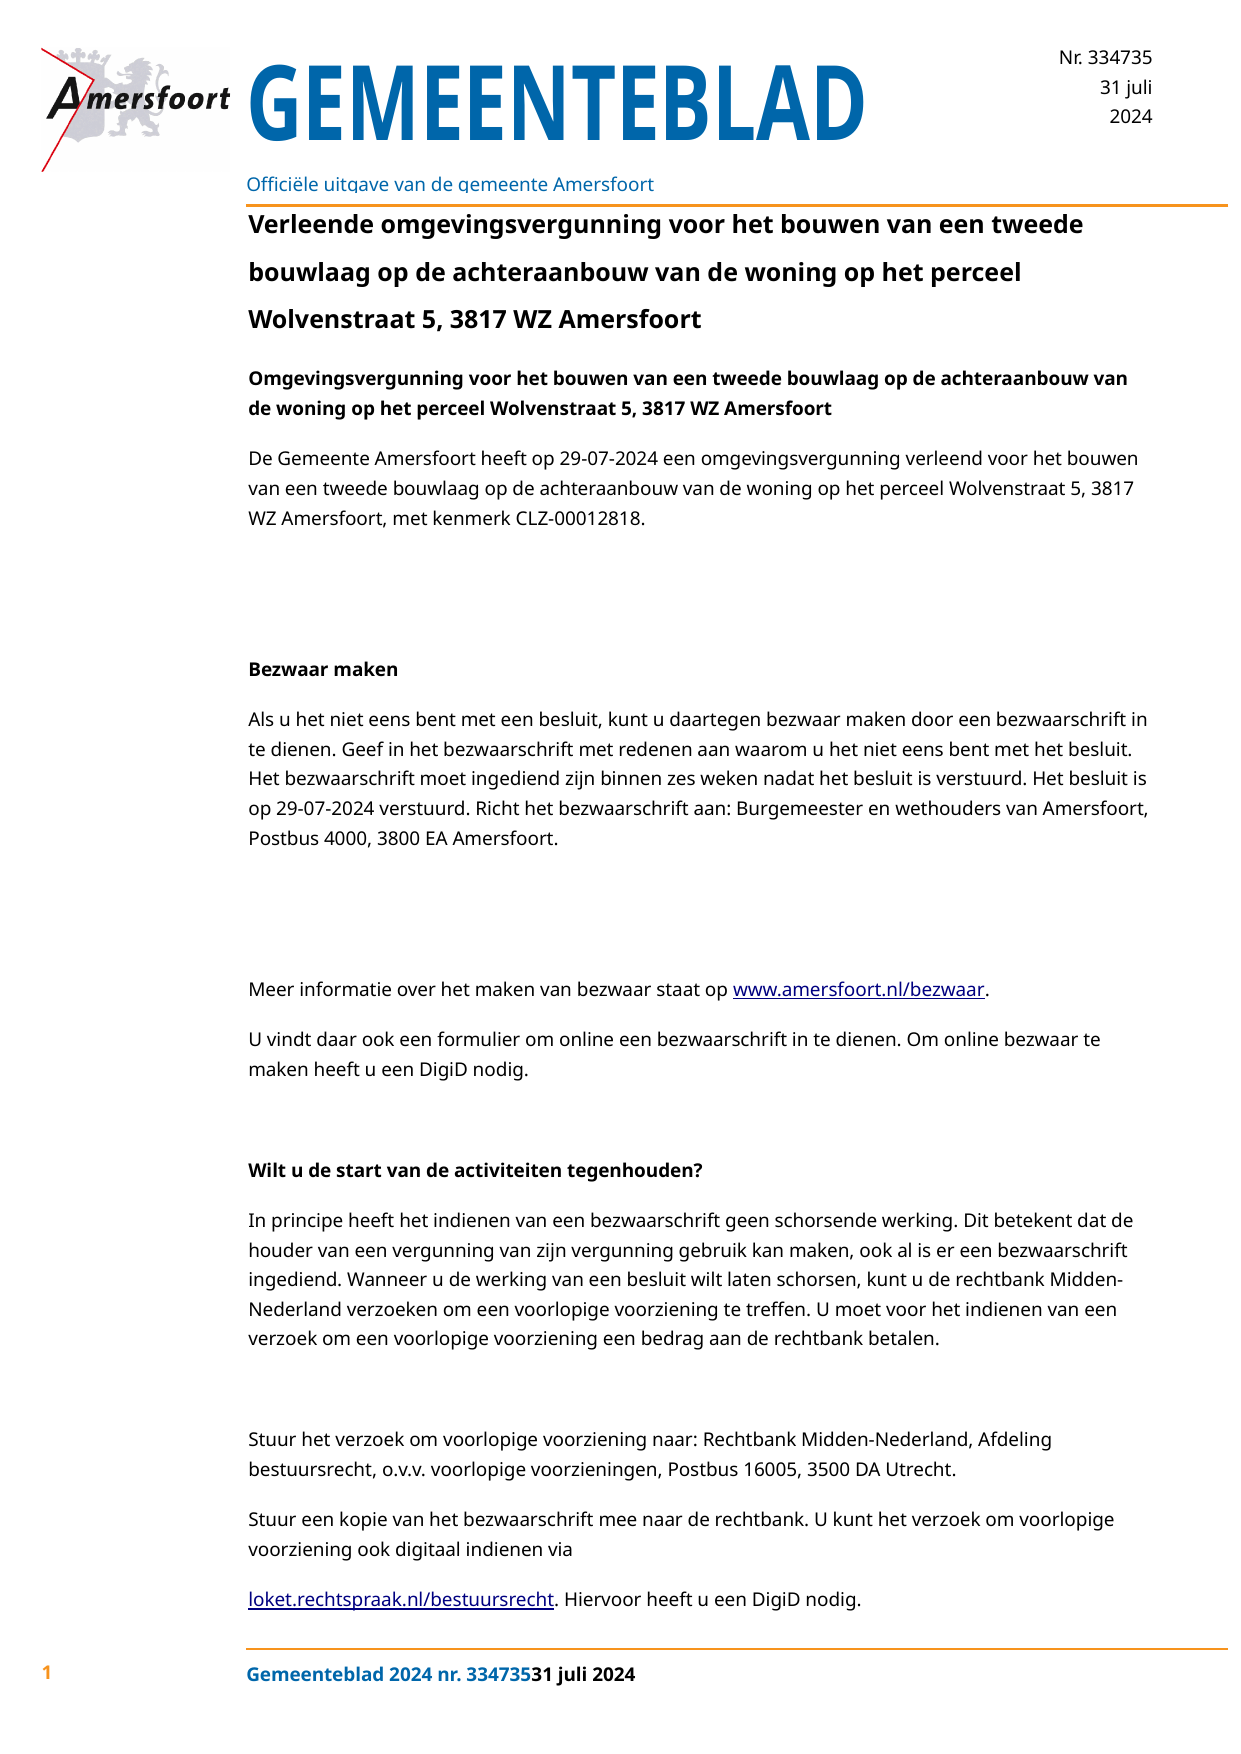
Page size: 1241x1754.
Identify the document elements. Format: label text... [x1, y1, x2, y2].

text U vindt daar ook een formulier om online een bezwaarschrift in te dienen. Om online bezwaar te maken heeft u een DigiD nodig. [248, 1026, 1152, 1082]
text In principe heeft het indienen van een bezwaarschrift geen schorsende werking. Dit betekent dat de houder van een vergunning van zijn vergunning gebruik kan maken, ook al is er een bezwaarschrift ingediend. Wanneer u de werking van een besluit wilt laten schorsen, kunt u de rechtbank Midden-Nederland verzoeken om een voorlopige voorziening te treffen. U moet voor het indienen van een verzoek om een voorlopige voorziening een bedrag aan de rechtbank betalen. [248, 1207, 1152, 1351]
text Wilt u de start van de activiteiten tegenhouden? [248, 1157, 1152, 1182]
picture [41, 47, 231, 172]
text Verleende omgevingsvergunning voor het bouwen van een tweede bouwlaag op de achteraanbouw van de woning op het perceel Wolvenstraat 5, 3817 WZ Amersfoort [248, 207, 1152, 336]
text Stuur een kopie van het bezwaarschrift mee naar de rechtbank. U kunt het verzoek om voorlopige voorziening ook digitaal indienen via [248, 1506, 1152, 1562]
text Omgevingsvergunning voor het bouwen van een tweede bouwlaag op de achteraanbouw van de woning op het perceel Wolvenstraat 5, 3817 WZ Amersfoort [248, 366, 1152, 421]
text Als u het niet eens bent met een besluit, kunt u daartegen bezwaar maken door een bezwaarschrift in te dienen. Geef in het bezwaarschrift met redenen aan waarom u het niet eens bent met het besluit. Het bezwaarschrift moet ingediend zijn binnen zes weken nadat het besluit is verstuurd. Het besluit is op 29-07-2024 verstuurd. Richt het bezwaarschrift aan: Burgemeester en wethouders van Amersfoort, Postbus 4000, 3800 EA Amersfoort. [248, 706, 1152, 850]
text Stuur het verzoek om voorlopige voorziening naar: Rechtbank Midden-Nederland, Afdeling bestuursrecht, o.v.v. voorlopige voorzieningen, Postbus 16005, 3500 DA Utrecht. [248, 1426, 1152, 1482]
text Bezwaar maken [248, 656, 1152, 682]
text loket.rechtspraak.nl/bestuursrecht. Hiervoor heeft u een DigiD nodig. [248, 1586, 1152, 1612]
text De Gemeente Amersfoort heeft op 29-07-2024 een omgevingsvergunning verleend voor het bouwen van een tweede bouwlaag op de achteraanbouw van de woning op het perceel Wolvenstraat 5, 3817 WZ Amersfoort, met kenmerk CLZ-00012818. [248, 446, 1152, 530]
text Meer informatie over het maken van bezwaar staat op www.amersfoort.nl/bezwaar. [248, 976, 1152, 1002]
